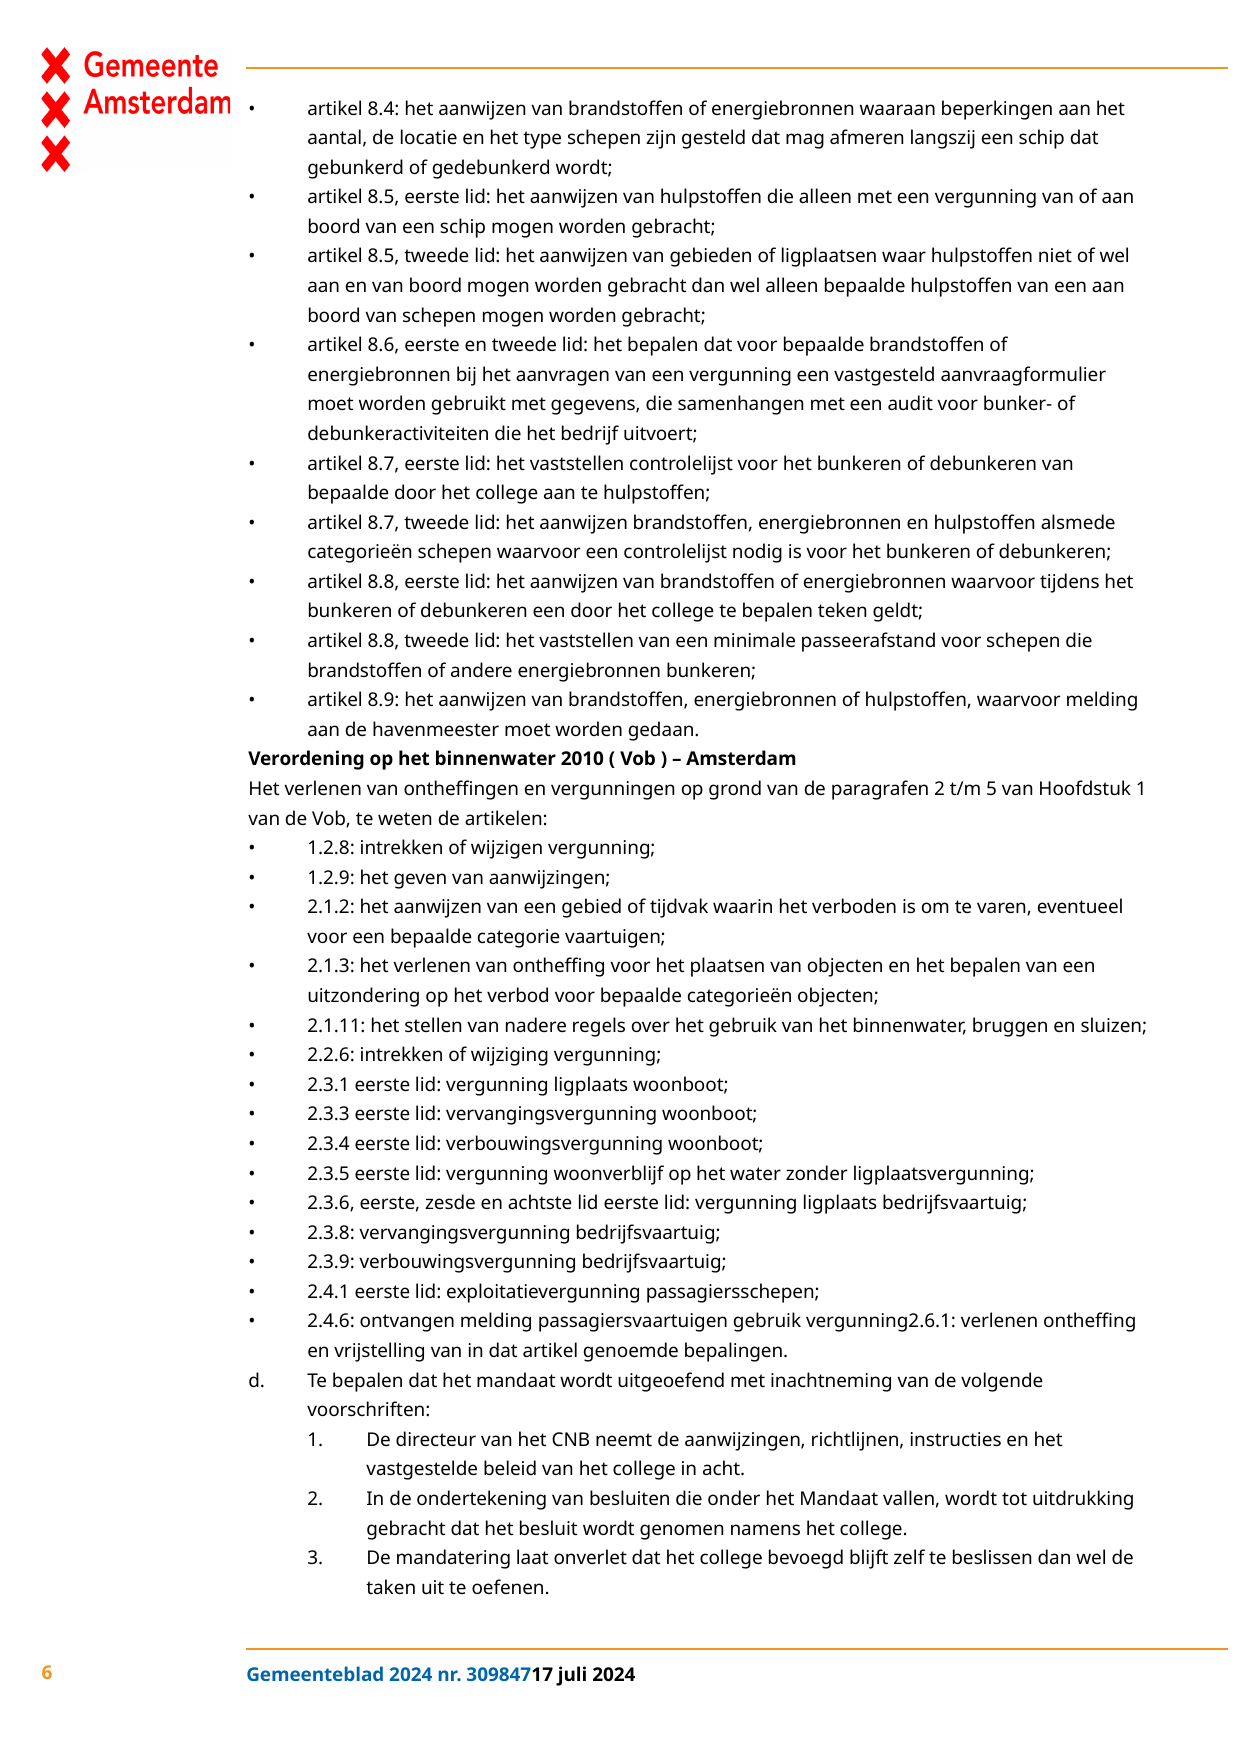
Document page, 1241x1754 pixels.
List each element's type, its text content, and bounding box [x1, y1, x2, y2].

list 2.3.9: verbouwingsvergunning bedrijfsvaartuig; [248, 1248, 1152, 1274]
list Te bepalen dat het mandaat wordt uitgeoefend met inachtneming van de volgende voorschriften: [248, 1367, 1152, 1422]
list 2.1.11: het stellen van nadere regels over het gebruik van het binnenwater, bruggen en sluizen; [248, 1012, 1152, 1038]
list 2.3.8: vervangingsvergunning bedrijfsvaartuig; [248, 1219, 1152, 1245]
list artikel 8.8, tweede lid: het vaststellen van een minimale passeerafstand voor schepen die brandstoffen of andere energiebronnen bunkeren; [248, 627, 1152, 683]
list In de ondertekening van besluiten die onder het Mandaat vallen, wordt tot uitdrukking gebracht dat het besluit wordt genomen namens het college. [307, 1485, 1152, 1541]
list 2.2.6: intrekken of wijziging vergunning; [248, 1041, 1152, 1067]
list De directeur van het CNB neemt de aanwijzingen, richtlijnen, instructies en het vastgestelde beleid van het college in acht. [307, 1426, 1152, 1481]
list artikel 8.7, tweede lid: het aanwijzen brandstoffen, energiebronnen en hulpstoffen alsmede categorieën schepen waarvoor een controlelijst nodig is voor het bunkeren of debunkeren; [248, 509, 1152, 564]
picture [41, 47, 231, 172]
list 2.1.3: het verlenen van ontheffing voor het plaatsen van objecten en het bepalen van een uitzondering op het verbod voor bepaalde categorieën objecten; [248, 953, 1152, 1008]
list De mandatering laat onverlet dat het college bevoegd blijft zelf te beslissen dan wel de taken uit te oefenen. [307, 1544, 1152, 1600]
list 1.2.9: het geven van aanwijzingen; [248, 864, 1152, 890]
list artikel 8.6, eerste en tweede lid: het bepalen dat voor bepaalde brandstoffen of energiebronnen bij het aanvragen van een vergunning een vastgesteld aanvraagformulier moet worden gebruikt met gegevens, die samenhangen met een audit voor bunker- of debunkeractiviteiten die het bedrijf uitvoert; [248, 331, 1152, 446]
list 2.3.1 eerste lid: vergunning ligplaats woonboot; [248, 1071, 1152, 1097]
list 2.3.3 eerste lid: vervangingsvergunning woonboot; [248, 1101, 1152, 1126]
list artikel 8.9: het aanwijzen van brandstoffen, energiebronnen of hulpstoffen, waarvoor melding aan de havenmeester moet worden gedaan. [248, 686, 1152, 742]
list 2.1.2: het aanwijzen van een gebied of tijdvak waarin het verboden is om te varen, eventueel voor een bepaalde categorie vaartuigen; [248, 893, 1152, 949]
text Verordening op het binnenwater 2010 ( Vob ) – Amsterdam [248, 746, 1152, 771]
list 2.3.6, eerste, zesde en achtste lid eerste lid: vergunning ligplaats bedrijfsvaartuig; [248, 1189, 1152, 1215]
list artikel 8.5, eerste lid: het aanwijzen van hulpstoffen die alleen met een vergunning van of aan boord van een schip mogen worden gebracht; [248, 183, 1152, 239]
list 2.3.5 eerste lid: vergunning woonverblijf op het water zonder ligplaatsvergunning; [248, 1160, 1152, 1186]
list artikel 8.5, tweede lid: het aanwijzen van gebieden of ligplaatsen waar hulpstoffen niet of wel aan en van boord mogen worden gebracht dan wel alleen bepaalde hulpstoffen van een aan boord van schepen mogen worden gebracht; [248, 243, 1152, 328]
list 2.4.6: ontvangen melding passagiersvaartuigen gebruik vergunning2.6.1: verlenen ontheffing en vrijstelling van in dat artikel genoemde bepalingen. [248, 1308, 1152, 1363]
list 1.2.8: intrekken of wijzigen vergunning; [248, 834, 1152, 860]
list artikel 8.4: het aanwijzen van brandstoffen of energiebronnen waaraan beperkingen aan het aantal, de locatie en het type schepen zijn gesteld dat mag afmeren langszij een schip dat gebunkerd of gedebunkerd wordt; [248, 95, 1152, 180]
list artikel 8.8, eerste lid: het aanwijzen van brandstoffen of energiebronnen waarvoor tijdens het bunkeren of debunkeren een door het college te bepalen teken geldt; [248, 568, 1152, 623]
list 2.4.1 eerste lid: exploitatievergunning passagiersschepen; [248, 1278, 1152, 1304]
list 2.3.4 eerste lid: verbouwingsvergunning woonboot; [248, 1130, 1152, 1156]
text Het verlenen van ontheffingen en vergunningen op grond van de paragrafen 2 t/m 5 van Hoofdstuk 1 van de Vob, te weten de artikelen: [248, 775, 1152, 831]
list artikel 8.7, eerste lid: het vaststellen controlelijst voor het bunkeren of debunkeren van bepaalde door het college aan te hulpstoffen; [248, 450, 1152, 505]
